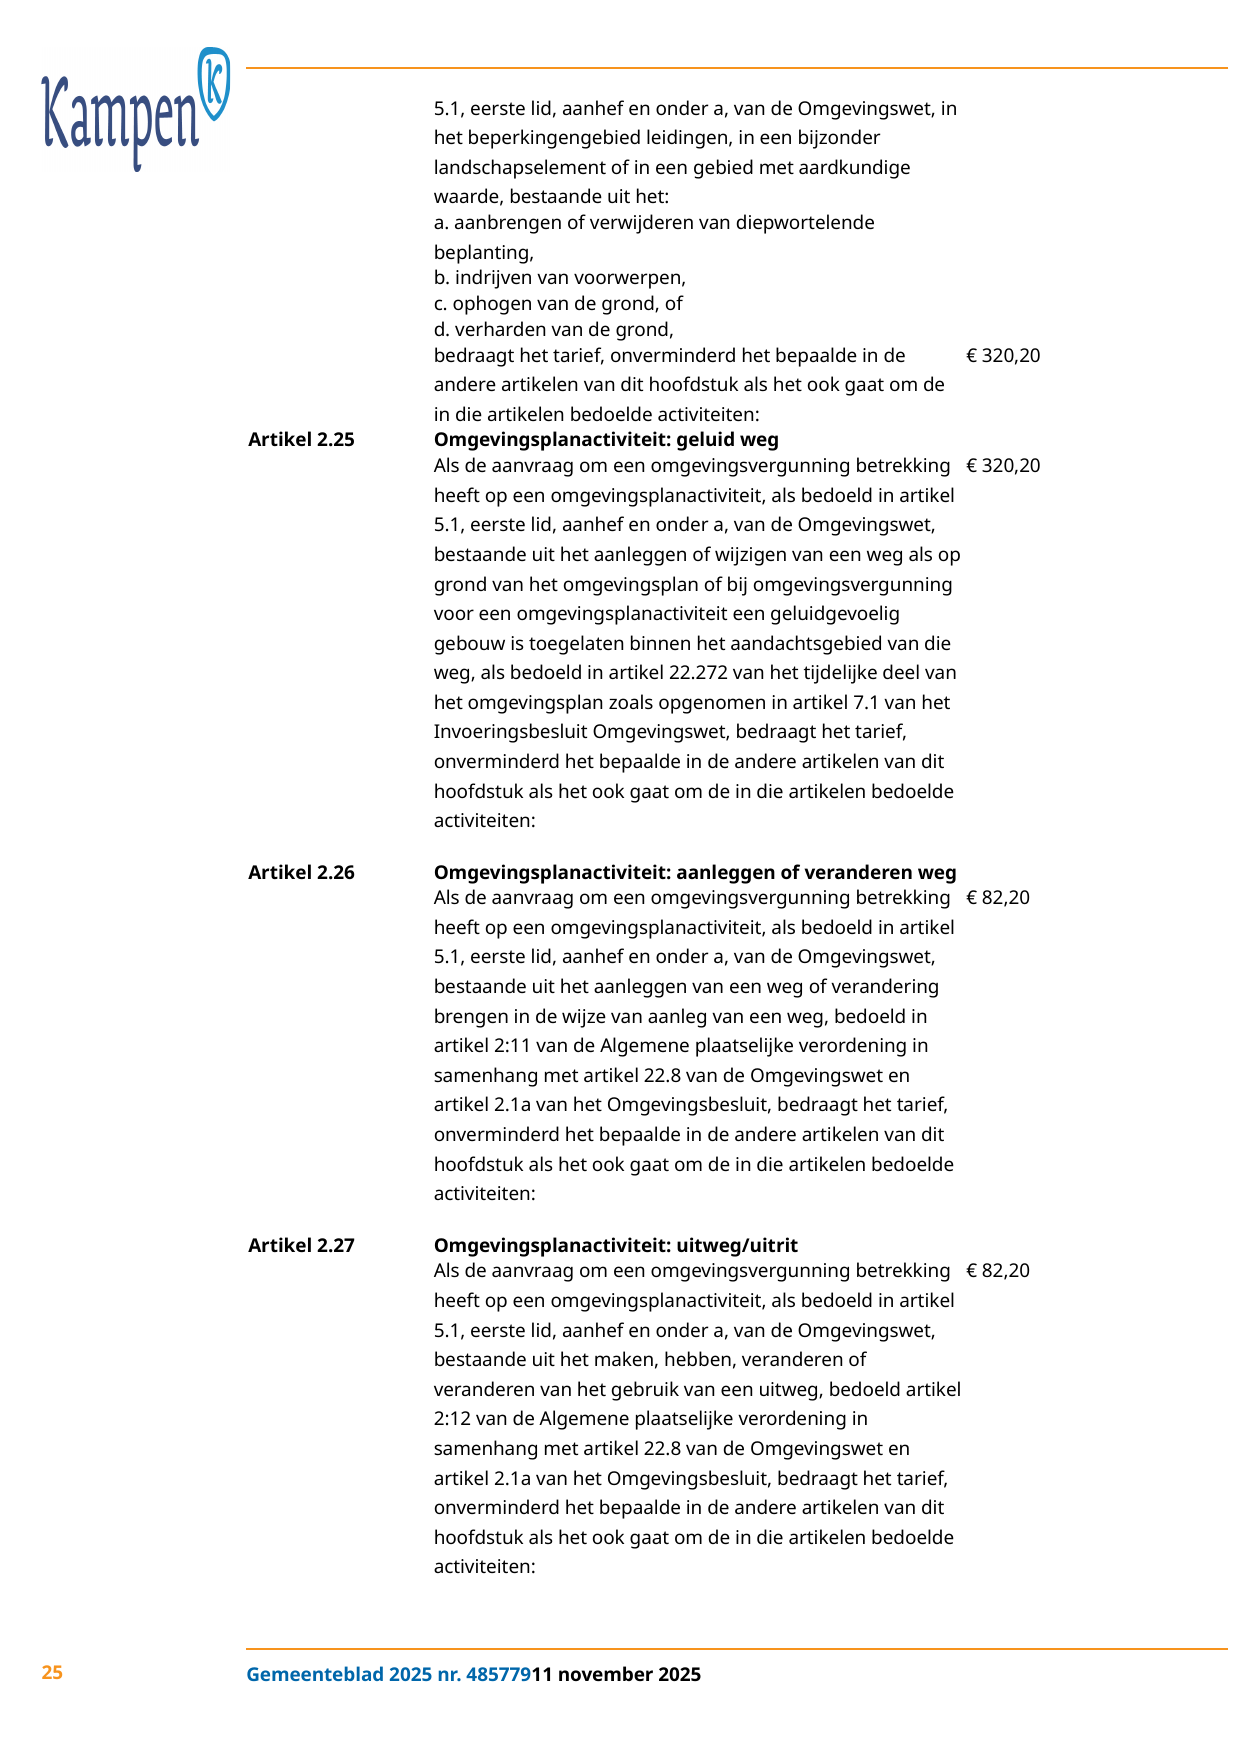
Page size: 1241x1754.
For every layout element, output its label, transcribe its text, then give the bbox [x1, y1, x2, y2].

table_cell [248, 316, 433, 342]
table_cell Omgevingsplanactiviteit: aanleggen of veranderen weg [434, 859, 966, 884]
table_cell [966, 1579, 1152, 1605]
table_cell [248, 833, 433, 859]
table_cell [248, 209, 433, 264]
table_cell [248, 1206, 433, 1232]
table_cell [966, 265, 1152, 290]
picture [41, 47, 231, 172]
table_cell [248, 1258, 433, 1579]
table_cell € 82,20 [966, 1258, 1152, 1579]
table_cell [966, 427, 1152, 452]
table_cell c. ophogen van de grond, of [434, 290, 966, 316]
table_cell [248, 290, 433, 316]
table_cell 5.1, eerste lid, aanhef en onder a, van de Omgevingswet, in het beperkingengebied leidingen, in een bijzonder landschapselement of in een gebied met aardkundige waarde, bestaande uit het: [434, 95, 966, 209]
table_cell [248, 453, 433, 833]
table_cell Als de aanvraag om een omgevingsvergunning betrekking heeft op een omgevingsplanactiviteit, als bedoeld in artikel 5.1, eerste lid, aanhef en onder a, van de Omgevingswet, bestaande uit het aanleggen of wijzigen van een weg als op grond van het omgevingsplan of bij omgevingsvergunning voor een omgevingsplanactiviteit een geluidgevoelig gebouw is toegelaten binnen het aandachtsgebied van die weg, als bedoeld in artikel 22.272 van het tijdelijke deel van het omgevingsplan zoals opgenomen in artikel 7.1 van het Invoeringsbesluit Omgevingswet, bedraagt het tarief, onverminderd het bepaalde in de andere artikelen van dit hoofdstuk als het ook gaat om de in die artikelen bedoelde activiteiten: [434, 453, 966, 833]
table_cell Omgevingsplanactiviteit: geluid weg [434, 427, 966, 452]
table_cell [248, 265, 433, 290]
table_cell [434, 1206, 966, 1232]
table_cell [248, 95, 433, 209]
table_cell [248, 1579, 433, 1605]
table_cell [966, 859, 1152, 884]
table_cell [434, 833, 966, 859]
table_cell [966, 1232, 1152, 1258]
table_cell bedraagt het tarief, onverminderd het bepaalde in de andere artikelen van dit hoofdstuk als het ook gaat om de in die artikelen bedoelde activiteiten: [434, 342, 966, 427]
table_cell [248, 885, 433, 1206]
table_cell b. indrijven van voorwerpen, [434, 265, 966, 290]
table_cell d. verharden van de grond, [434, 316, 966, 342]
table_cell Artikel 2.27 [248, 1232, 433, 1258]
table_cell [966, 1206, 1152, 1232]
table_cell [966, 316, 1152, 342]
table_cell [434, 1579, 966, 1605]
table_cell € 82,20 [966, 885, 1152, 1206]
table_cell a. aanbrengen of verwijderen van diepwortelende beplanting, [434, 209, 966, 264]
table_cell [248, 342, 433, 427]
table_cell Artikel 2.25 [248, 427, 433, 452]
table_cell Omgevingsplanactiviteit: uitweg/uitrit [434, 1232, 966, 1258]
table_cell Artikel 2.26 [248, 859, 433, 884]
table_cell [966, 833, 1152, 859]
table_cell [966, 290, 1152, 316]
table_cell [966, 209, 1152, 264]
table_cell € 320,20 [966, 342, 1152, 427]
table_cell Als de aanvraag om een omgevingsvergunning betrekking heeft op een omgevingsplanactiviteit, als bedoeld in artikel 5.1, eerste lid, aanhef en onder a, van de Omgevingswet, bestaande uit het aanleggen van een weg of verandering brengen in de wijze van aanleg van een weg, bedoeld in artikel 2:11 van de Algemene plaatselijke verordening in samenhang met artikel 22.8 van de Omgevingswet en artikel 2.1a van het Omgevingsbesluit, bedraagt het tarief, onverminderd het bepaalde in de andere artikelen van dit hoofdstuk als het ook gaat om de in die artikelen bedoelde activiteiten: [434, 885, 966, 1206]
table_cell Als de aanvraag om een omgevingsvergunning betrekking heeft op een omgevingsplanactiviteit, als bedoeld in artikel 5.1, eerste lid, aanhef en onder a, van de Omgevingswet, bestaande uit het maken, hebben, veranderen of veranderen van het gebruik van een uitweg, bedoeld artikel 2:12 van de Algemene plaatselijke verordening in samenhang met artikel 22.8 van de Omgevingswet en artikel 2.1a van het Omgevingsbesluit, bedraagt het tarief, onverminderd het bepaalde in de andere artikelen van dit hoofdstuk als het ook gaat om de in die artikelen bedoelde activiteiten: [434, 1258, 966, 1579]
table_cell € 320,20 [966, 453, 1152, 833]
table_cell [966, 95, 1152, 209]
